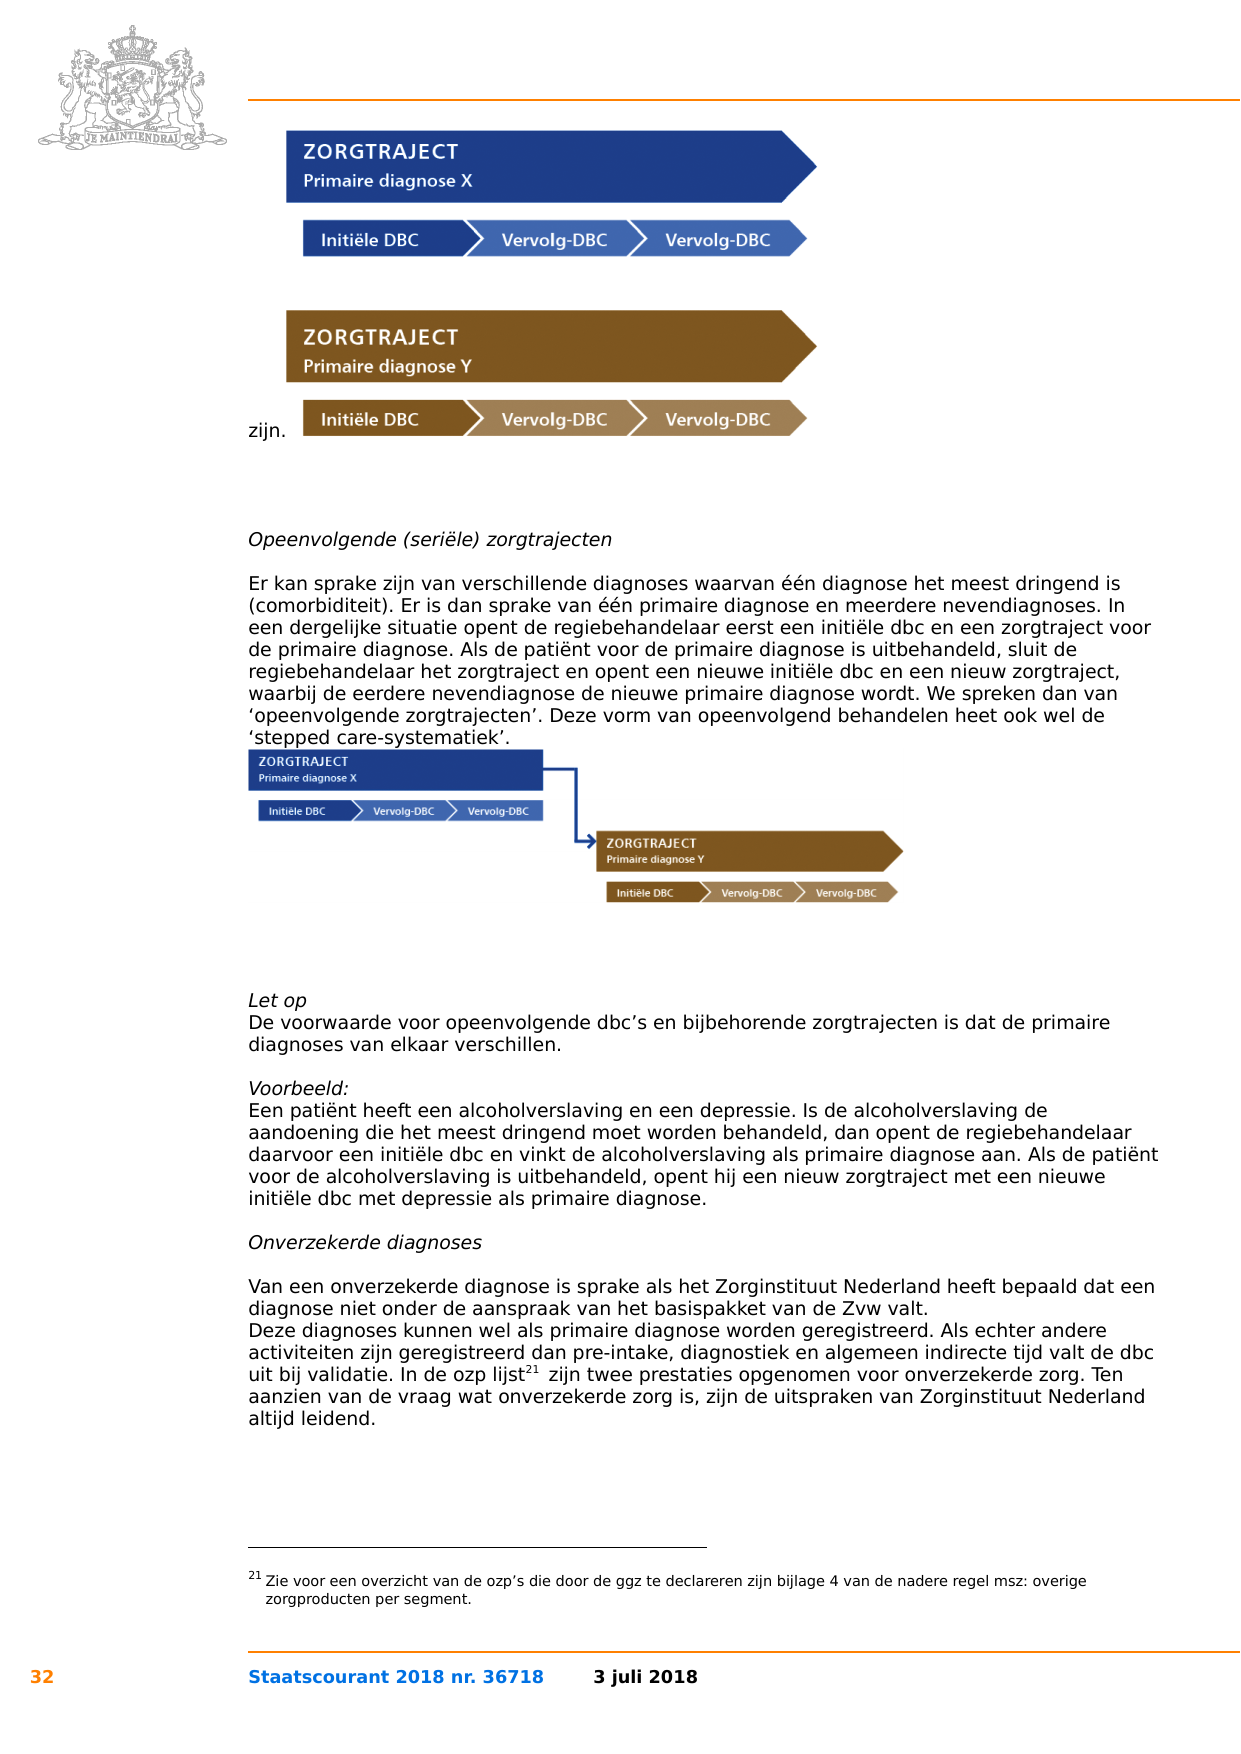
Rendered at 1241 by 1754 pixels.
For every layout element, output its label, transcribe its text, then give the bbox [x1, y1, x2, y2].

text De voorwaarde voor opeenvolgende dbc’s en bijbehorende zorgtrajecten is dat de primaire diagnoses van elkaar verschillen. [248, 1012, 1163, 1056]
subtitle Onverzekerde diagnoses [248, 1232, 1163, 1254]
text Een patiënt heeft een alcoholverslaving en een depressie. Is de alcoholverslaving de aandoening die het meest dringend moet worden behandeld, dan opent de regiebehandelaar daarvoor een initiële dbc en vinkt de alcoholverslaving als primaire diagnose aan. Als de patiënt voor de alcoholverslaving is uitbehandeld, opent hij een nieuw zorgtraject met een nieuwe initiële dbc met depressie als primaire diagnose. [248, 1100, 1163, 1210]
picture [286, 130, 818, 437]
subtitle Opeenvolgende (seriële) zorgtrajecten [248, 529, 1163, 551]
text Van een onverzekerde diagnose is sprake als het Zorginstituut Nederland heeft bepaald dat een diagnose niet onder de aanspraak van het basispakket van de Zvw valt. [248, 1276, 1163, 1320]
text zijn. [248, 130, 1163, 507]
picture [248, 748, 904, 903]
text Voorbeeld: [248, 1078, 1163, 1100]
text Let op [248, 990, 1163, 1012]
picture [38, 25, 227, 150]
text Er kan sprake zijn van verschillende diagnoses waarvan één diagnose het meest dringend is (comorbiditeit). Er is dan sprake van één primaire diagnose en meerdere nevendiagnoses. In een dergelijke situatie opent de regiebehandelaar eerst een initiële dbc en een zorgtraject voor de primaire diagnose. Als de patiënt voor de primaire diagnose is uitbehandeld, sluit de regiebehandelaar het zorgtraject en opent een nieuwe initiële dbc en een nieuw zorgtraject, waarbij de eerdere nevendiagnose de nieuwe primaire diagnose wordt. We spreken dan van ‘opeenvolgende zorgtrajecten’. Deze vorm van opeenvolgend behandelen heet ook wel de ‘stepped care-systematiek’. [248, 573, 1163, 968]
text Zie voor een overzicht van de ozp’s die door de ggz te declareren zijn bijlage 4 van de nadere regel msz: overige zorgproducten per segment. [248, 1569, 1163, 1608]
text Deze diagnoses kunnen wel als primaire diagnose worden geregistreerd. Als echter andere activiteiten zijn geregistreerd dan pre-intake, diagnostiek en algemeen indirecte tijd valt de dbc uit bij validatie. In de ozp lijst zijn twee prestaties opgenomen voor onverzekerde zorg. Ten aanzien van de vraag wat onverzekerde zorg is, zijn de uitspraken van Zorginstituut Nederland altijd leidend. [248, 1320, 1163, 1429]
